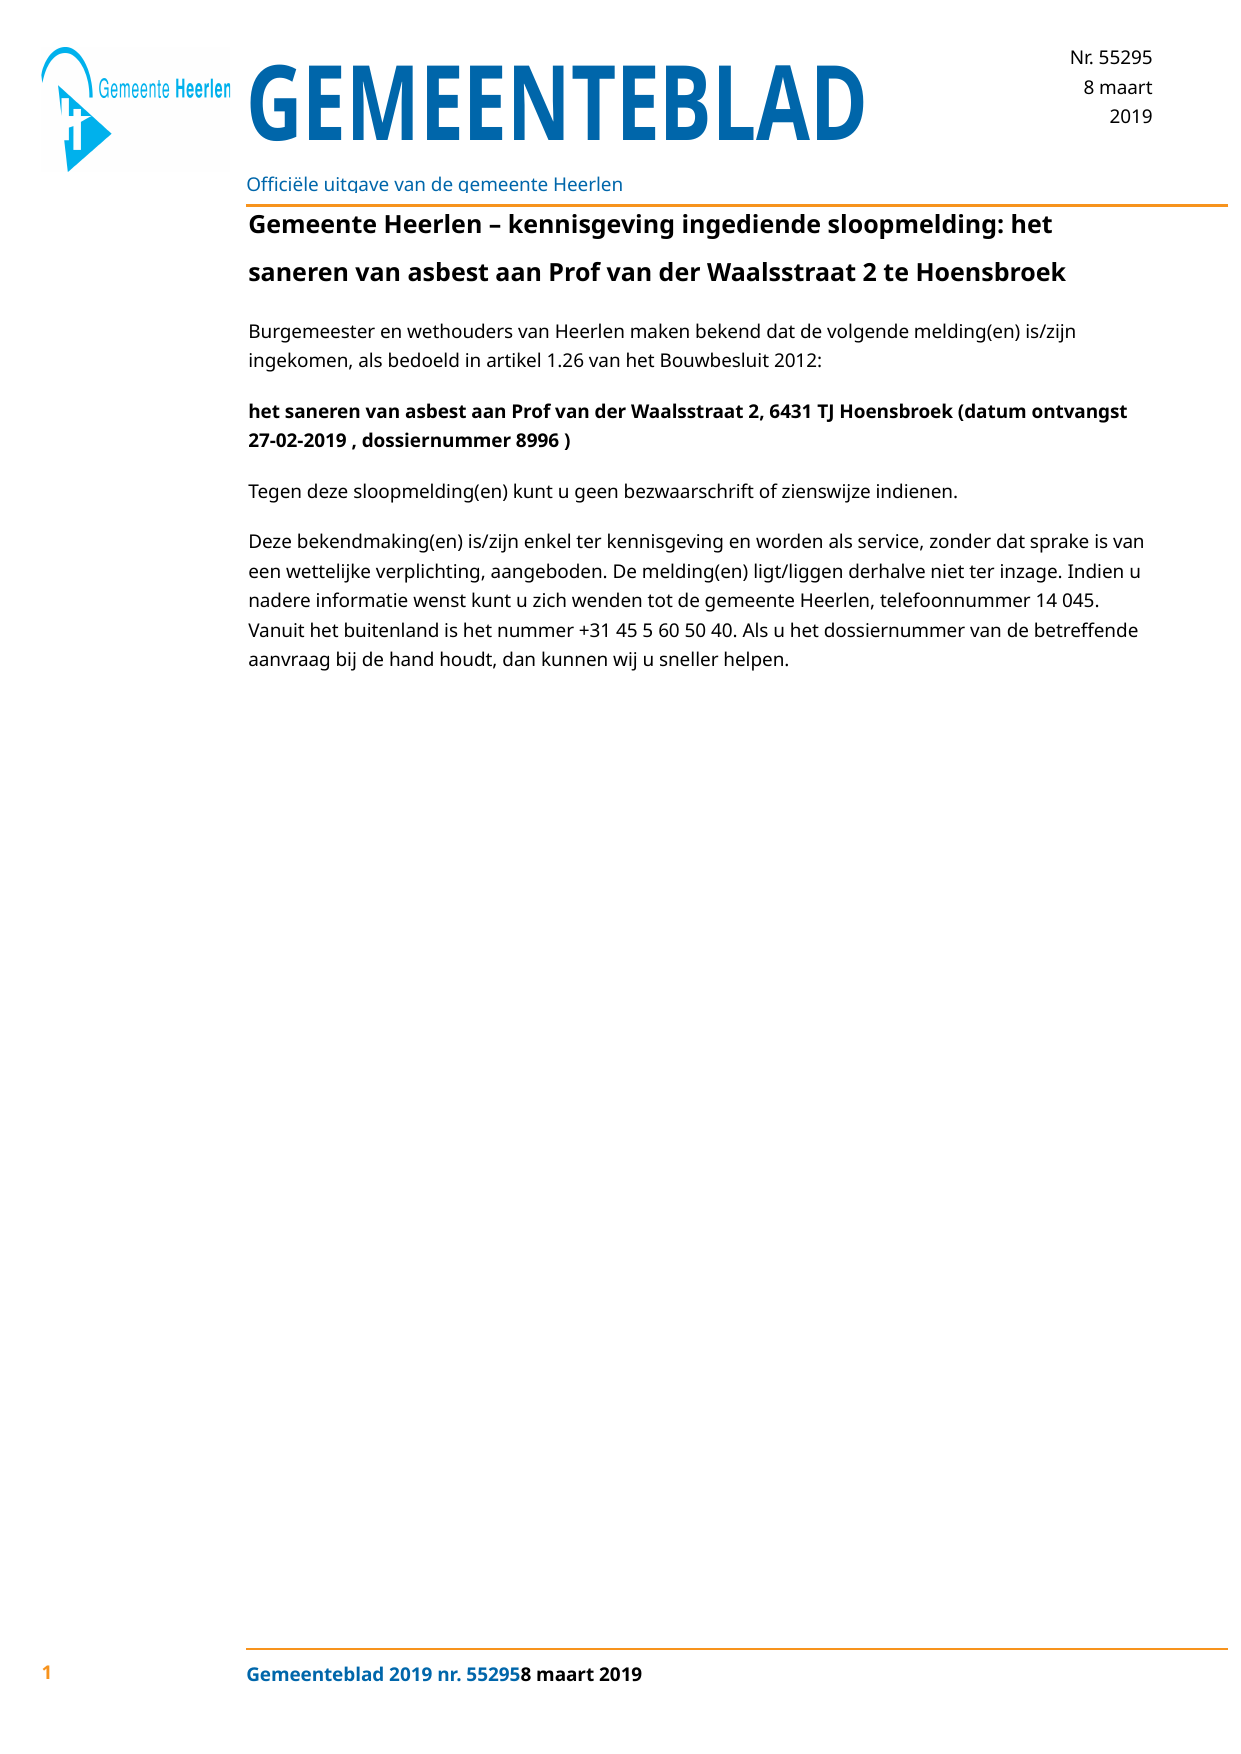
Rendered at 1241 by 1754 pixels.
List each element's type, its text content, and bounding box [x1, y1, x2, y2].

picture [41, 47, 58, 70]
text het saneren van asbest aan Prof van der Waalsstraat 2, 6431 TJ Hoensbroek (datum ontvangst 27-02-2019 , dossiernummer 8996 ) [248, 398, 1152, 453]
picture [41, 47, 231, 172]
text Gemeente Heerlen – kennisgeving ingediende sloopmelding: het saneren van asbest aan Prof van der Waalsstraat 2 te Hoensbroek [248, 207, 1152, 288]
text Deze bekendmaking(en) is/zijn enkel ter kennisgeving en worden als service, zonder dat sprake is van een wettelijke verplichting, aangeboden. De melding(en) ligt/liggen derhalve niet ter inzage. Indien u nadere informatie wenst kunt u zich wenden tot de gemeente Heerlen, telefoonnummer 14 045. Vanuit het buitenland is het nummer +31 45 5 60 50 40. Als u het dossiernummer van de betreffende aanvraag bij de hand houdt, dan kunnen wij u sneller helpen. [248, 528, 1152, 672]
text Tegen deze sloopmelding(en) kunt u geen bezwaarschrift of zienswijze indienen. [248, 478, 1152, 504]
text Burgemeester en wethouders van Heerlen maken bekend dat de volgende melding(en) is/zijn ingekomen, als bedoeld in artikel 1.26 van het Bouwbesluit 2012: [248, 318, 1152, 373]
